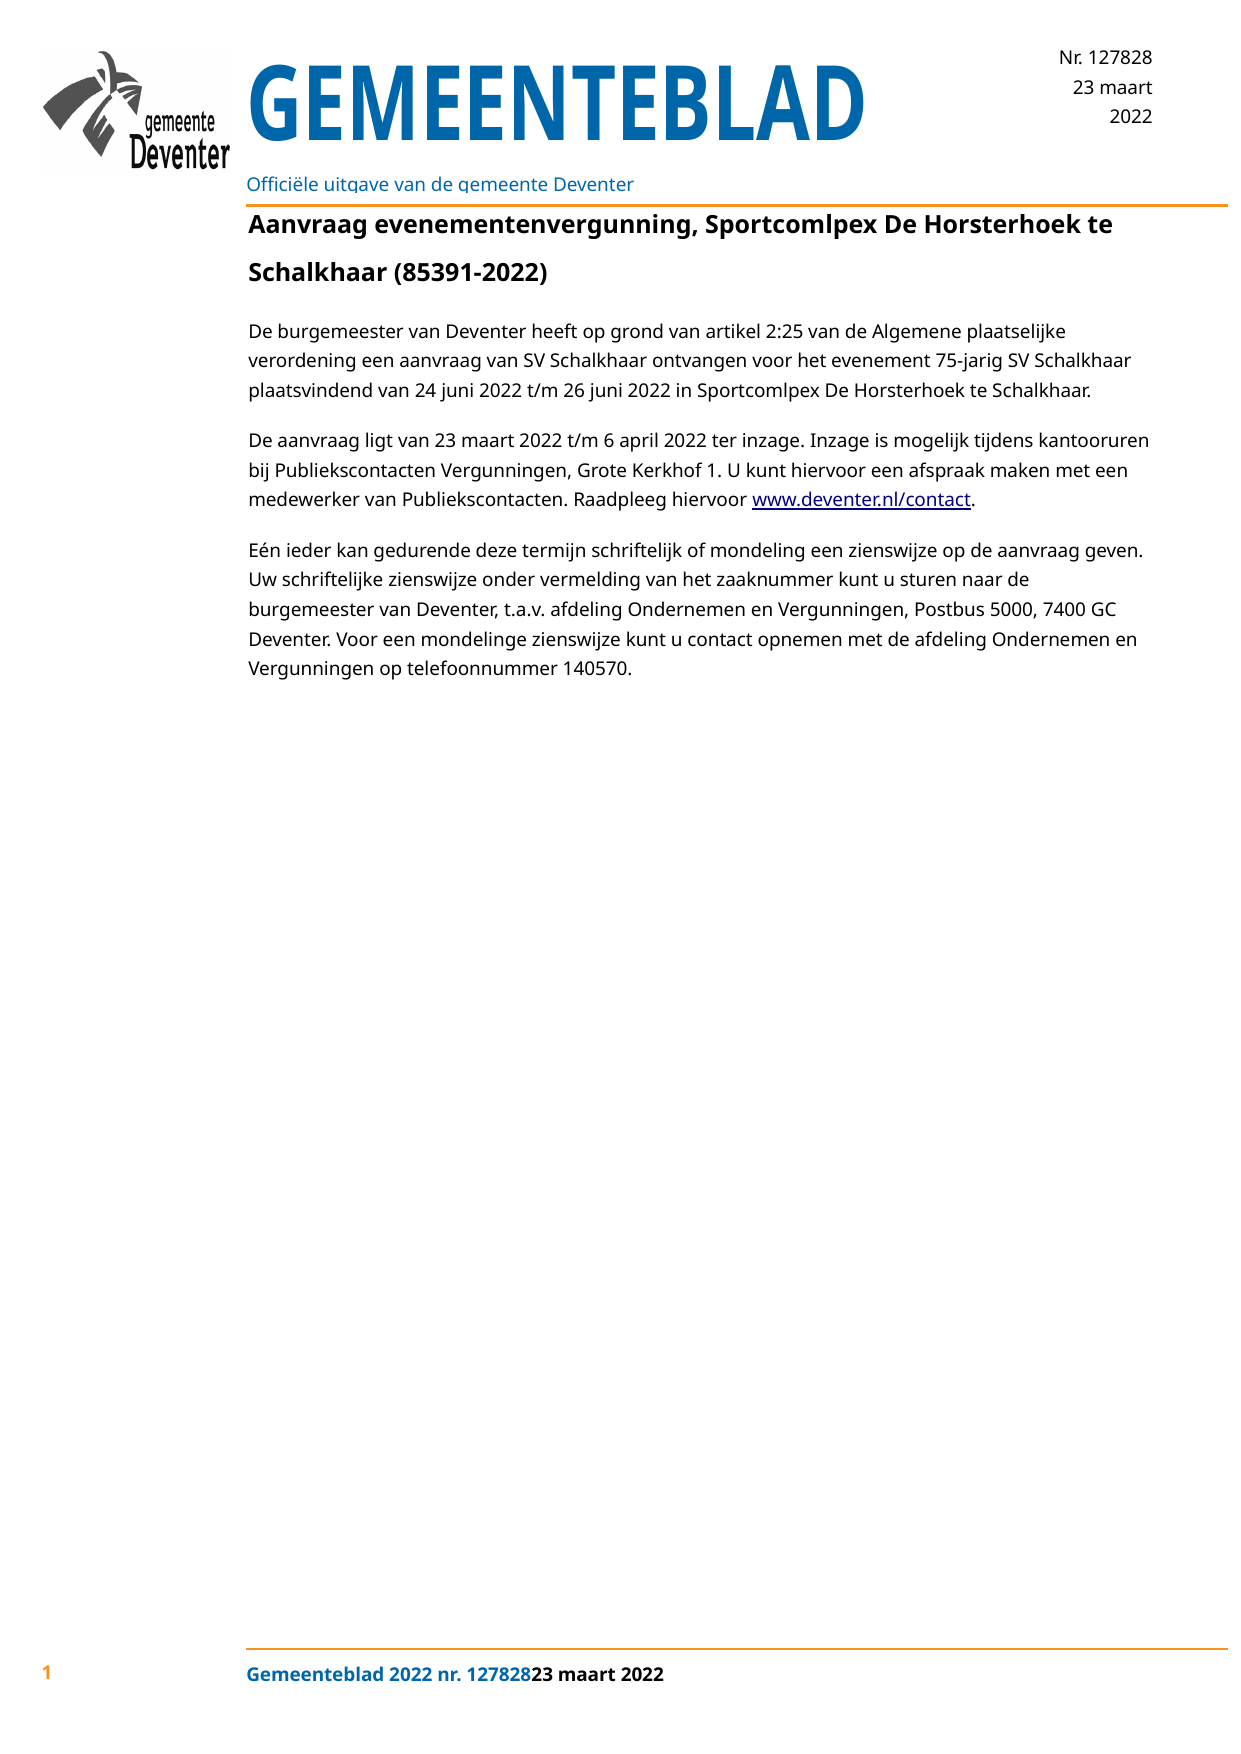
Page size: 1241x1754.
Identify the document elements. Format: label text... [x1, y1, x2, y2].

text De burgemeester van Deventer heeft op grond van artikel 2:25 van de Algemene plaatselijke verordening een aanvraag van SV Schalkhaar ontvangen voor het evenement 75-jarig SV Schalkhaar plaatsvindend van 24 juni 2022 t/m 26 juni 2022 in Sportcomlpex De Horsterhoek te Schalkhaar. [248, 318, 1152, 403]
picture [41, 47, 231, 172]
text Eén ieder kan gedurende deze termijn schriftelijk of mondeling een zienswijze op de aanvraag geven. Uw schriftelijke zienswijze onder vermelding van het zaaknummer kunt u sturen naar de burgemeester van Deventer, t.a.v. afdeling Ondernemen en Vergunningen, Postbus 5000, 7400 GC Deventer. Voor een mondelinge zienswijze kunt u contact opnemen met de afdeling Ondernemen en Vergunningen op telefoonnummer 140570. [248, 537, 1152, 681]
text De aanvraag ligt van 23 maart 2022 t/m 6 april 2022 ter inzage. Inzage is mogelijk tijdens kantooruren bij Publiekscontacten Vergunningen, Grote Kerkhof 1. U kunt hiervoor een afspraak maken met een medewerker van Publiekscontacten. Raadpleeg hiervoor www.deventer.nl/contact. [248, 427, 1152, 512]
text Aanvraag evenementenvergunning, Sportcomlpex De Horsterhoek te Schalkhaar (85391-2022) [248, 207, 1152, 288]
